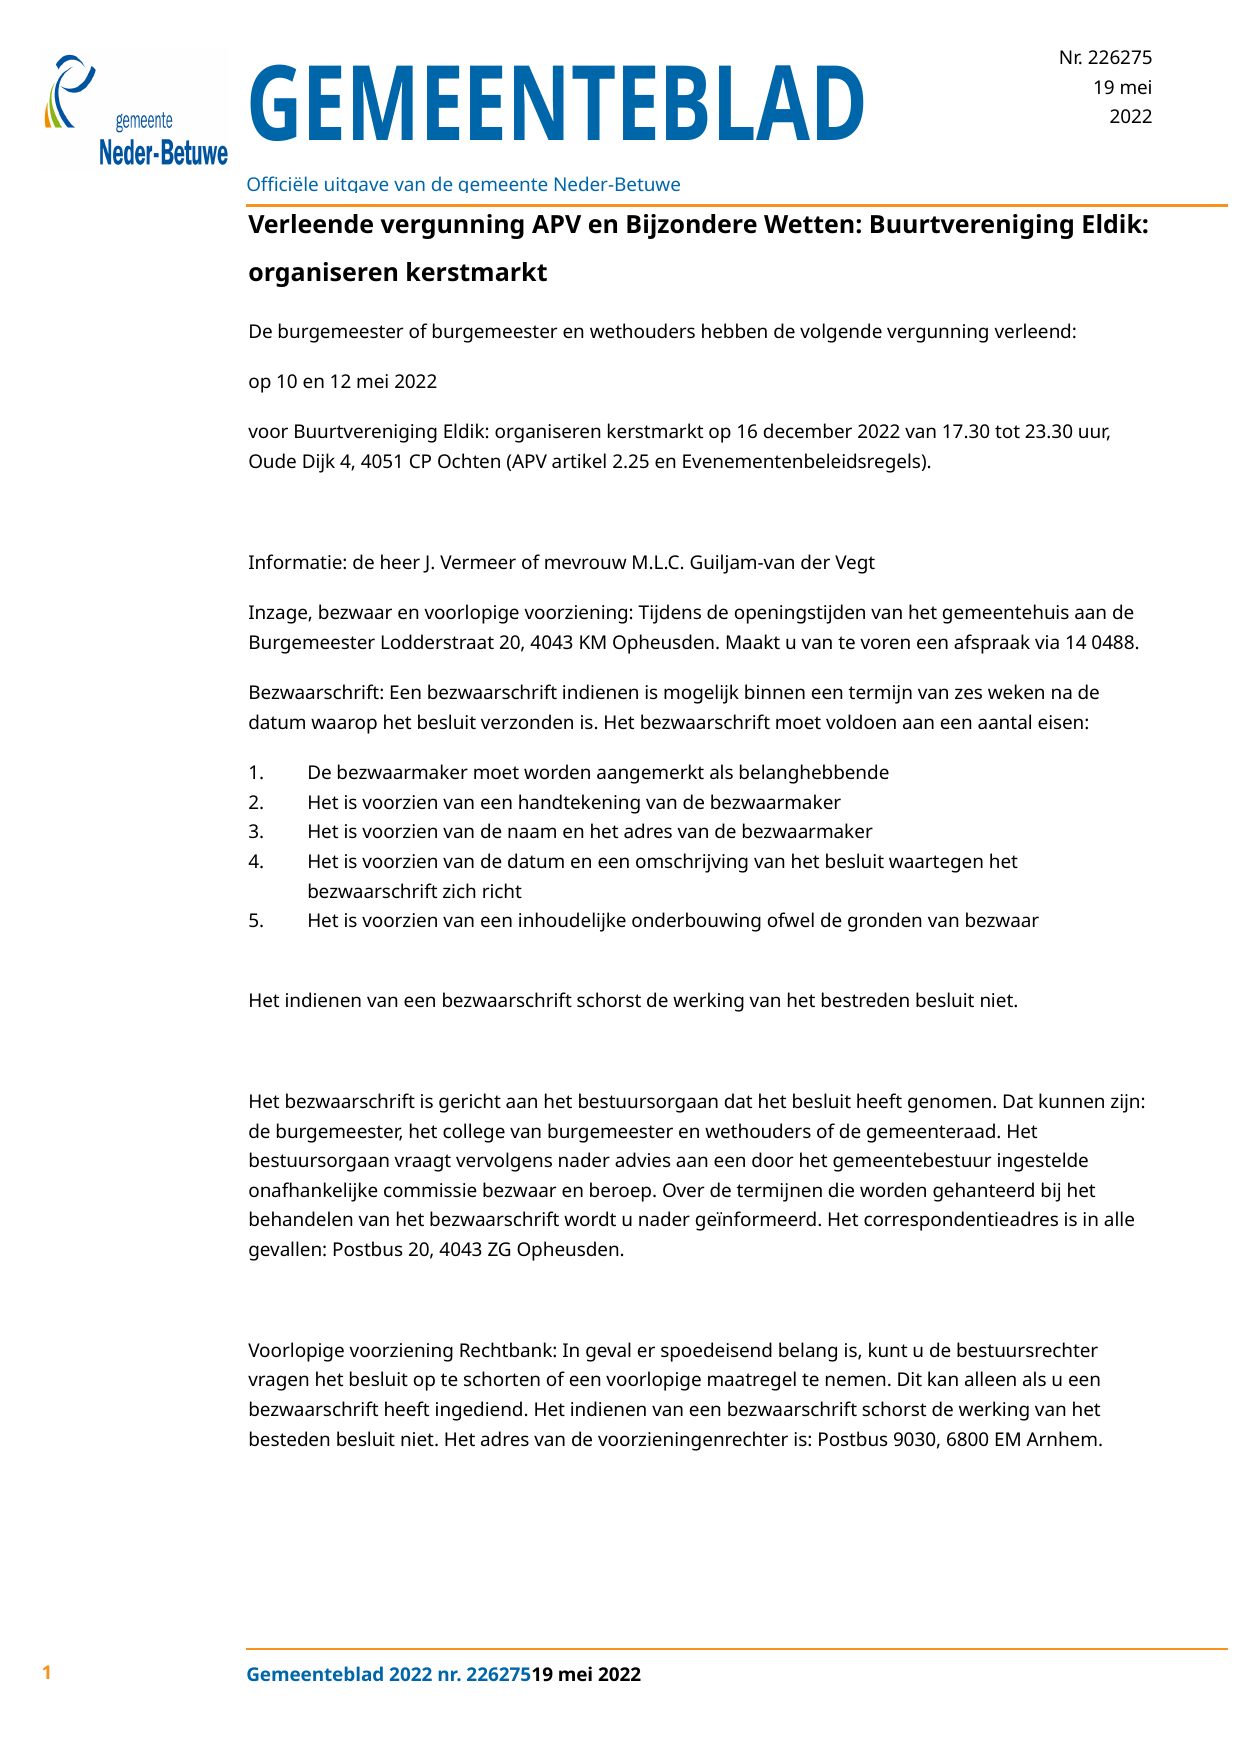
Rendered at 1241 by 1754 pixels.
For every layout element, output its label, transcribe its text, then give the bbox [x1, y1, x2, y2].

list Het is voorzien van de datum en een omschrijving van het besluit waartegen het bezwaarschrift zich richt [248, 848, 1152, 904]
list Het is voorzien van een inhoudelijke onderbouwing ofwel de gronden van bezwaar [248, 907, 1152, 933]
text Informatie: de heer J. Vermeer of mevrouw M.L.C. Guiljam-van der Vegt [248, 549, 1152, 575]
text De burgemeester of burgemeester en wethouders hebben de volgende vergunning verleend: [248, 318, 1152, 344]
list Het is voorzien van een handtekening van de bezwaarmaker [248, 789, 1152, 815]
text op 10 en 12 mei 2022 [248, 368, 1152, 394]
text Het indienen van een bezwaarschrift schorst de werking van het bestreden besluit niet. [248, 987, 1152, 1013]
text voor Buurtvereniging Eldik: organiseren kerstmarkt op 16 december 2022 van 17.30 tot 23.30 uur, Oude Dijk 4, 4051 CP Ochten (APV artikel 2.25 en Evenementenbeleidsregels). [248, 419, 1152, 474]
list Het is voorzien van de naam en het adres van de bezwaarmaker [248, 819, 1152, 844]
list De bezwaarmaker moet worden aangemerkt als belanghebbende [248, 759, 1152, 785]
text Het bezwaarschrift is gericht aan het bestuursorgaan dat het besluit heeft genomen. Dat kunnen zijn: de burgemeester, het college van burgemeester en wethouders of de gemeenteraad. Het bestuursorgaan vraagt vervolgens nader advies aan een door het gemeentebestuur ingestelde onafhankelijke commissie bezwaar en beroep. Over de termijnen die worden gehanteerd bij het behandelen van het bezwaarschrift wordt u nader geïnformeerd. Het correspondentieadres is in alle gevallen: Postbus 20, 4043 ZG Opheusden. [248, 1088, 1152, 1262]
text Bezwaarschrift: Een bezwaarschrift indienen is mogelijk binnen een termijn van zes weken na de datum waarop het besluit verzonden is. Het bezwaarschrift moet voldoen aan een aantal eisen: [248, 679, 1152, 735]
text Voorlopige voorziening Rechtbank: In geval er spoedeisend belang is, kunt u de bestuursrechter vragen het besluit op te schorten of een voorlopige maatregel te nemen. Dit kan alleen als u een bezwaarschrift heeft ingediend. Het indienen van een bezwaarschrift schorst de werking van het besteden besluit niet. Het adres van de voorzieningenrechter is: Postbus 9030, 6800 EM Arnhem. [248, 1337, 1152, 1452]
text Verleende vergunning APV en Bijzondere Wetten: Buurtvereniging Eldik: organiseren kerstmarkt [248, 207, 1152, 288]
picture [41, 47, 231, 172]
text Inzage, bezwaar en voorlopige voorziening: Tijdens de openingstijden van het gemeentehuis aan de Burgemeester Lodderstraat 20, 4043 KM Opheusden. Maakt u van te voren een afspraak via 14 0488. [248, 599, 1152, 655]
